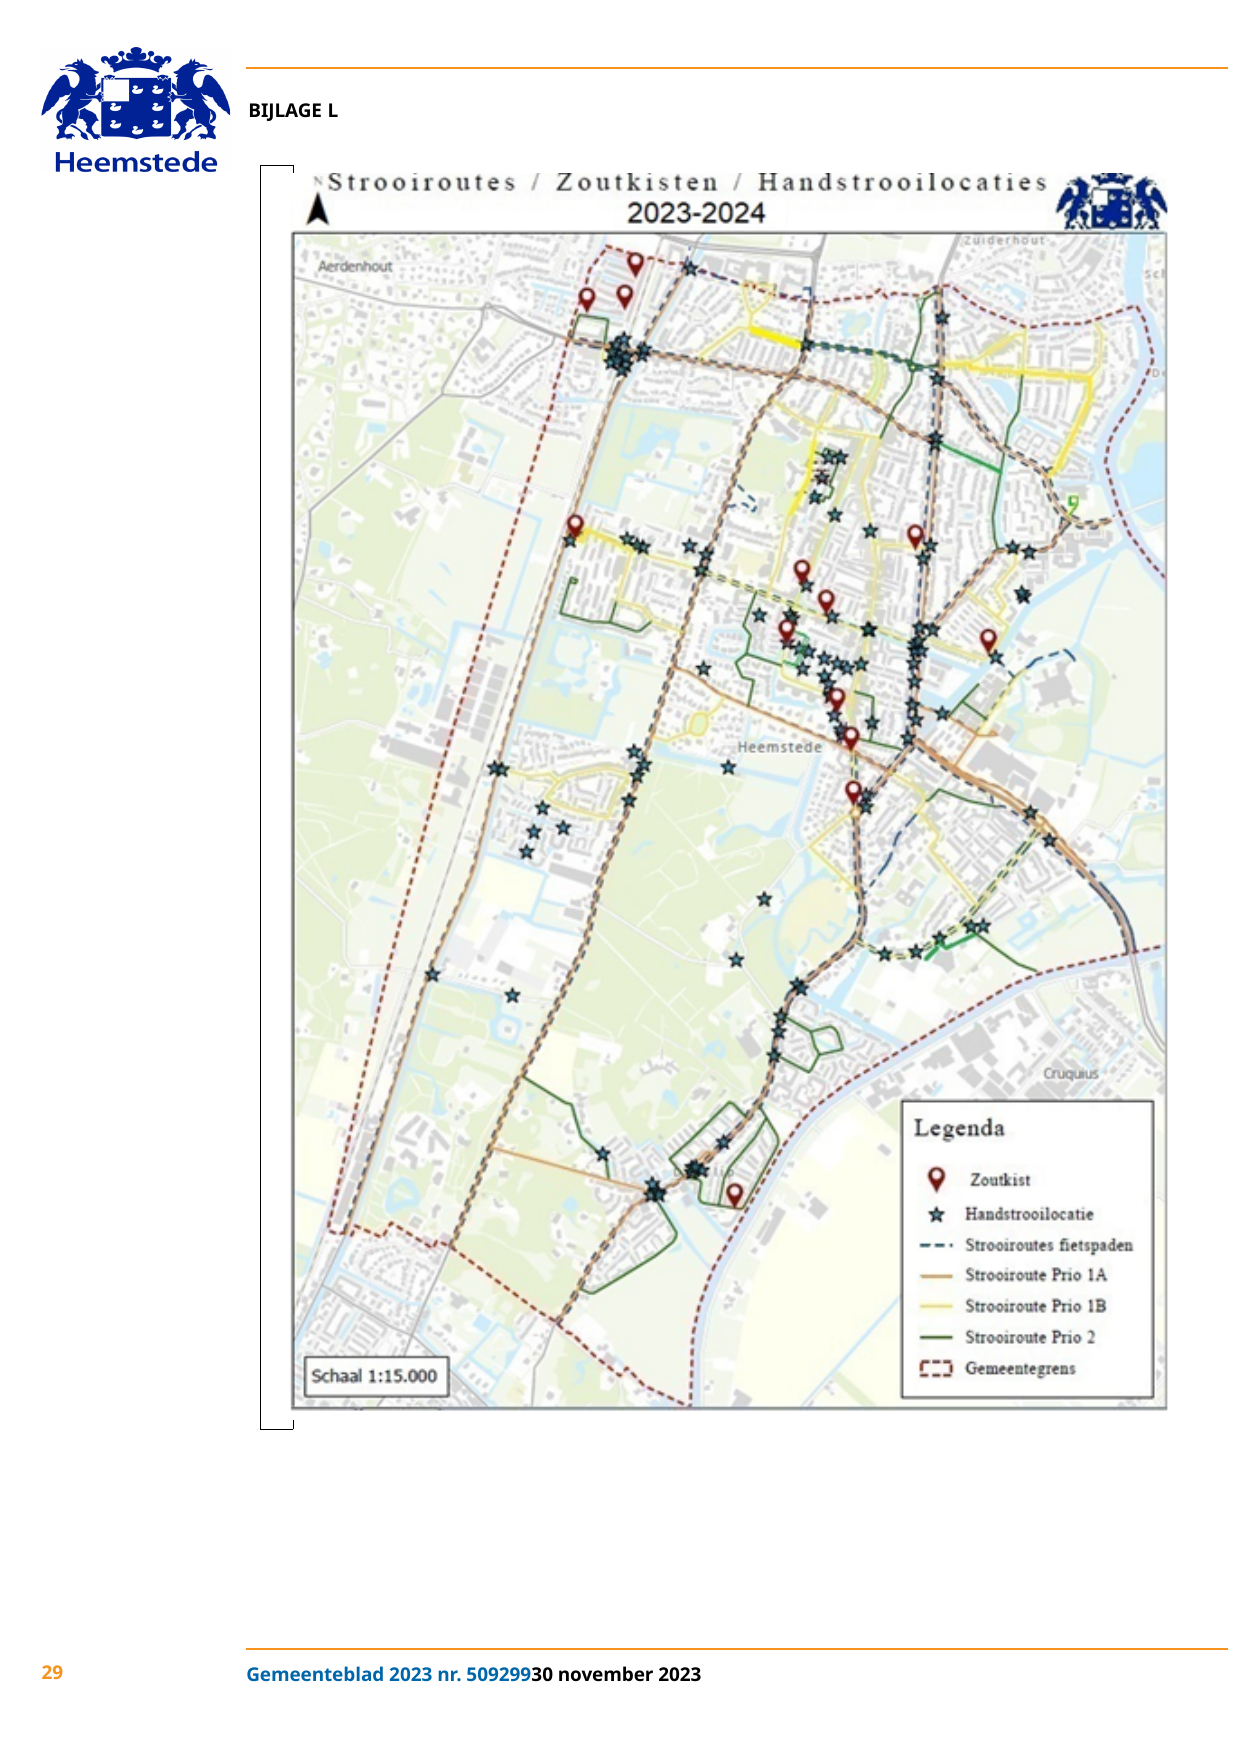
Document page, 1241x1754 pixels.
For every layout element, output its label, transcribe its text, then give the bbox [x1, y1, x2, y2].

picture [268, 173, 1173, 1420]
text BIJLAGE L [248, 95, 1152, 123]
picture [41, 47, 231, 172]
